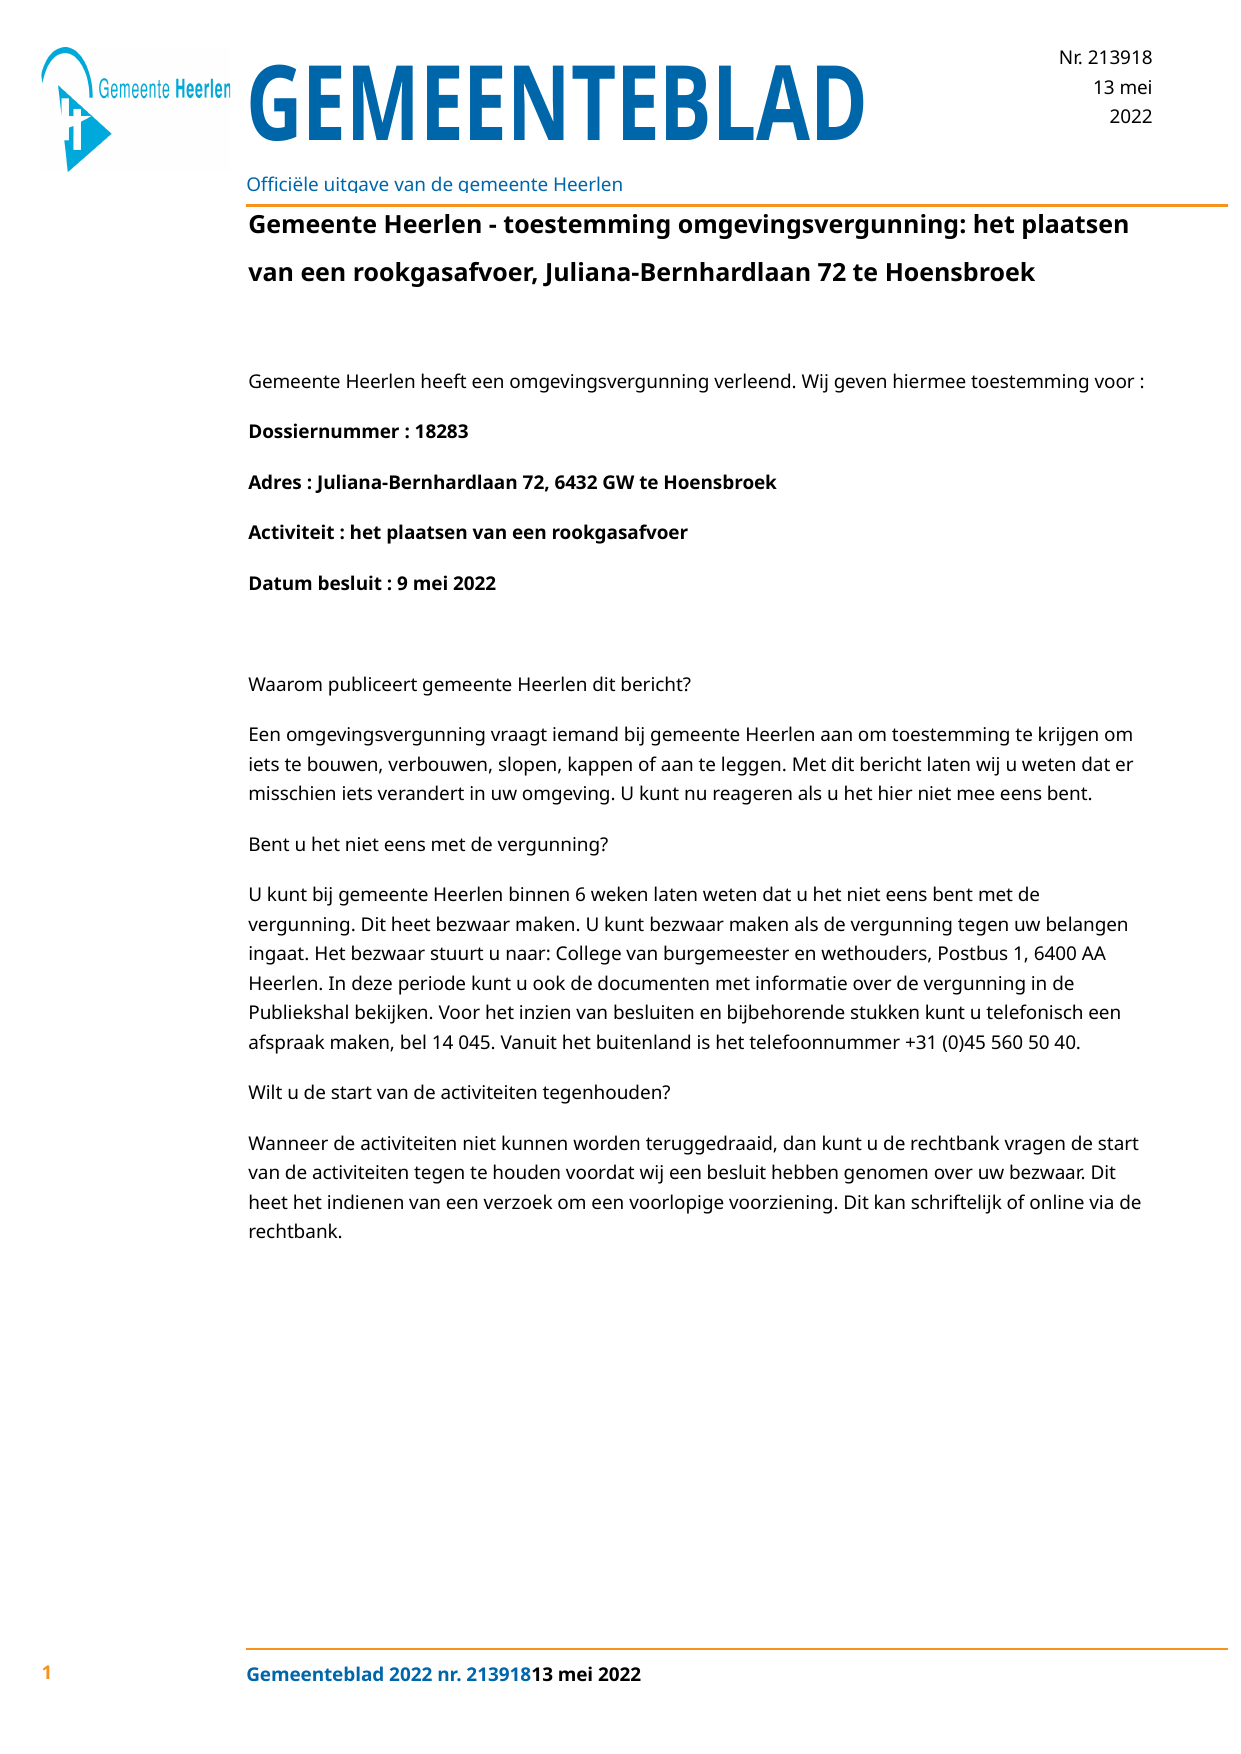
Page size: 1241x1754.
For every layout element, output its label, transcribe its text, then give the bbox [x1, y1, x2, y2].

text U kunt bij gemeente Heerlen binnen 6 weken laten weten dat u het niet eens bent met de vergunning. Dit heet bezwaar maken. U kunt bezwaar maken als de vergunning tegen uw belangen ingaat. Het bezwaar stuurt u naar: College van burgemeester en wethouders, Postbus 1, 6400 AA Heerlen. In deze periode kunt u ook de documenten met informatie over de vergunning in de Publiekshal bekijken. Voor het inzien van besluiten en bijbehorende stukken kunt u telefonisch een afspraak maken, bel 14 045. Vanuit het buitenland is het telefoonnummer +31 (0)45 560 50 40. [248, 881, 1152, 1055]
text Dossiernummer : 18283 [248, 419, 1152, 444]
text Datum besluit : 9 mei 2022 [248, 570, 1152, 596]
picture [41, 47, 231, 172]
text Wilt u de start van de activiteiten tegenhouden? [248, 1079, 1152, 1105]
text Gemeente Heerlen - toestemming omgevingsvergunning: het plaatsen van een rookgasafvoer, Juliana-Bernhardlaan 72 te Hoensbroek [248, 207, 1152, 288]
text Waarom publiceert gemeente Heerlen dit bericht? [248, 671, 1152, 697]
text Bent u het niet eens met de vergunning? [248, 831, 1152, 857]
text Gemeente Heerlen heeft een omgevingsvergunning verleend. Wij geven hiermee toestemming voor : [248, 368, 1152, 394]
text Activiteit : het plaatsen van een rookgasafvoer [248, 519, 1152, 545]
text Een omgevingsvergunning vraagt iemand bij gemeente Heerlen aan om toestemming te krijgen om iets te bouwen, verbouwen, slopen, kappen of aan te leggen. Met dit bericht laten wij u weten dat er misschien iets verandert in uw omgeving. U kunt nu reageren als u het hier niet mee eens bent. [248, 721, 1152, 806]
text Adres : Juliana-Bernhardlaan 72, 6432 GW te Hoensbroek [248, 469, 1152, 495]
text Wanneer de activiteiten niet kunnen worden teruggedraaid, dan kunt u de rechtbank vragen de start van de activiteiten tegen te houden voordat wij een besluit hebben genomen over uw bezwaar. Dit heet het indienen van een verzoek om een voorlopige voorziening. Dit kan schriftelijk of online via de rechtbank. [248, 1130, 1152, 1244]
picture [41, 47, 59, 70]
